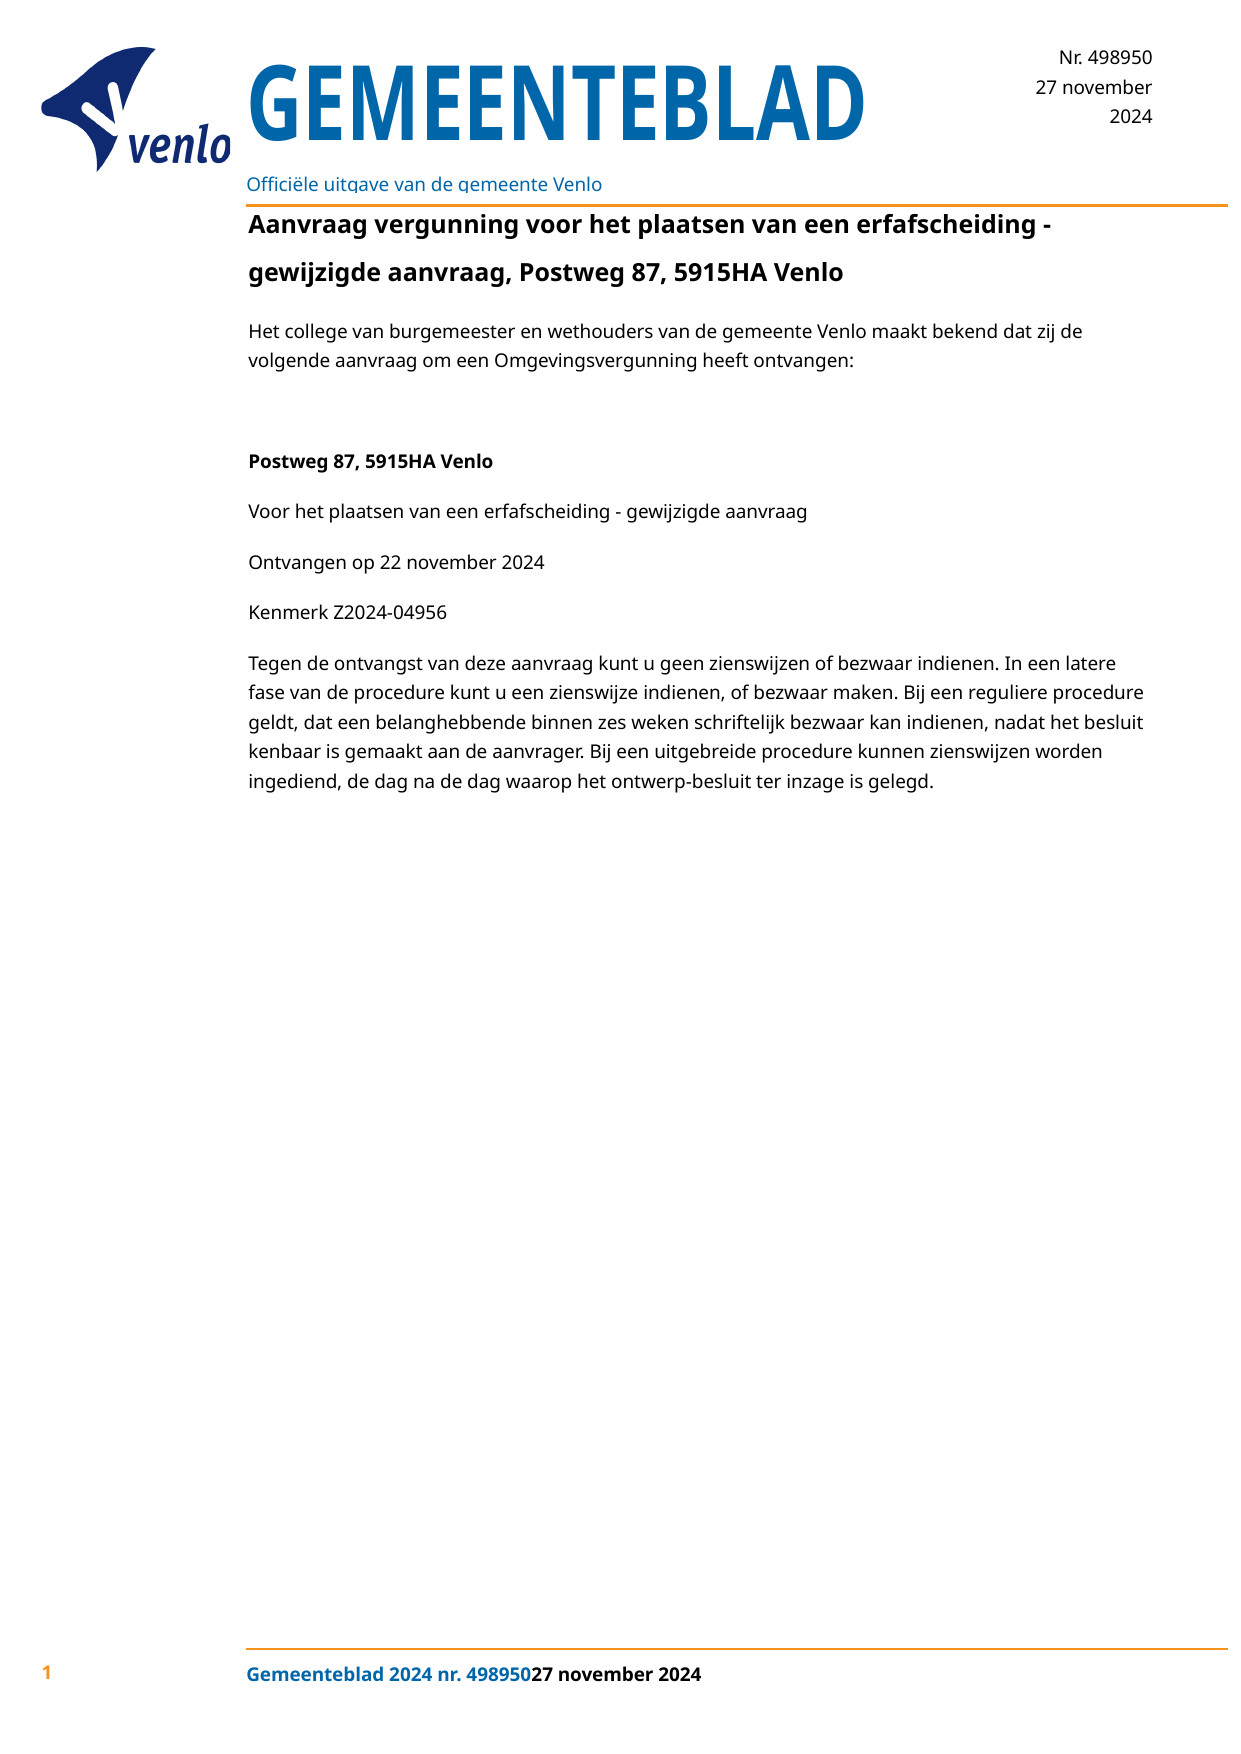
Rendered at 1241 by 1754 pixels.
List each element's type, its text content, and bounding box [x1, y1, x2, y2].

text Voor het plaatsen van een erfafscheiding - gewijzigde aanvraag [248, 499, 1152, 524]
text Aanvraag vergunning voor het plaatsen van een erfafscheiding - gewijzigde aanvraag, Postweg 87, 5915HA Venlo [248, 207, 1152, 288]
text Het college van burgemeester en wethouders van de gemeente Venlo maakt bekend dat zij de volgende aanvraag om een Omgevingsvergunning heeft ontvangen: [248, 318, 1152, 373]
picture [41, 47, 231, 172]
text Postweg 87, 5915HA Venlo [248, 448, 1152, 474]
text Kenmerk Z2024-04956 [248, 599, 1152, 625]
text Ontvangen op 22 november 2024 [248, 549, 1152, 575]
text Tegen de ontvangst van deze aanvraag kunt u geen zienswijzen of bezwaar indienen. In een latere fase van de procedure kunt u een zienswijze indienen, of bezwaar maken. Bij een reguliere procedure geldt, dat een belanghebbende binnen zes weken schriftelijk bezwaar kan indienen, nadat het besluit kenbaar is gemaakt aan de aanvrager. Bij een uitgebreide procedure kunnen zienswijzen worden ingediend, de dag na de dag waarop het ontwerp-besluit ter inzage is gelegd. [248, 650, 1152, 794]
